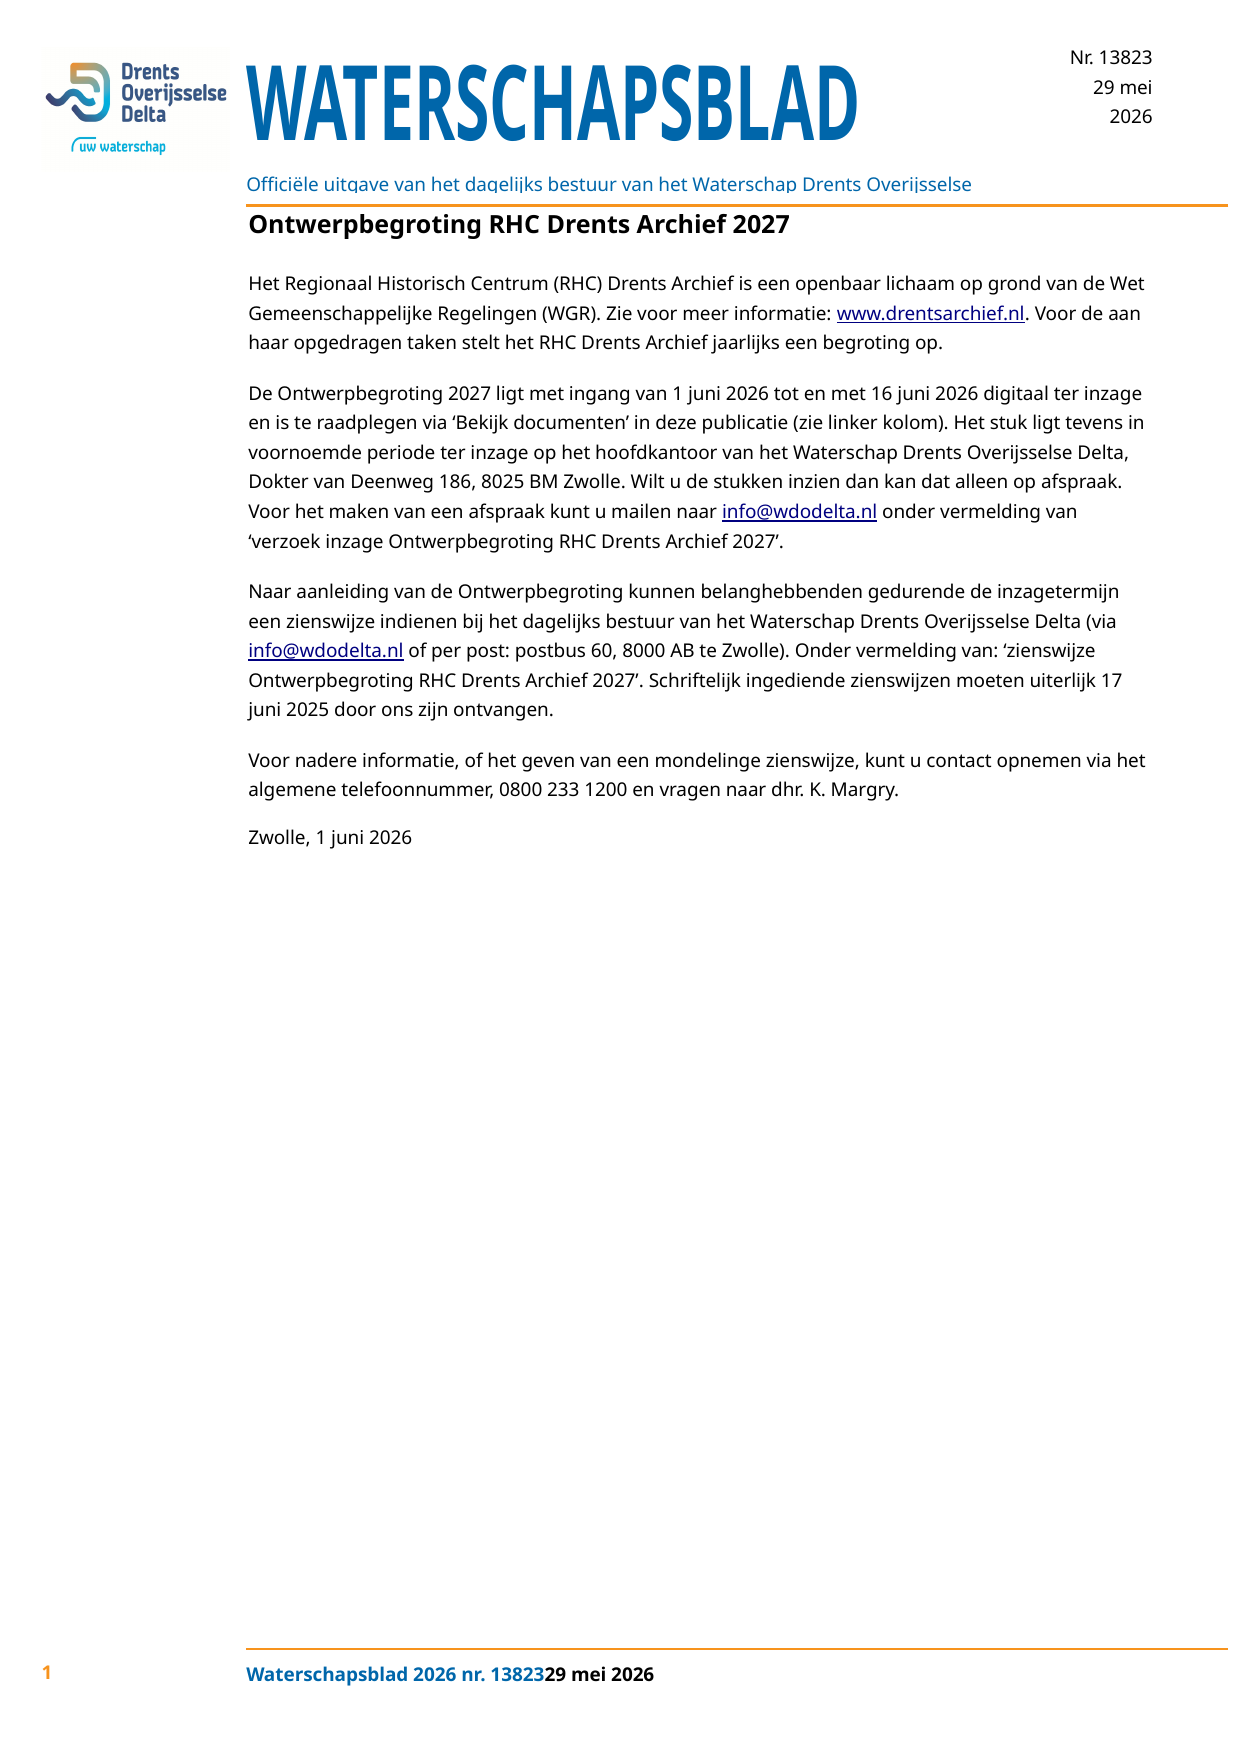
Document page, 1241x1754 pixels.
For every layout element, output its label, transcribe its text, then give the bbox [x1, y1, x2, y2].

text De Ontwerpbegroting 2027 ligt met ingang van 1 juni 2026 tot en met 16 juni 2026 digitaal ter inzage en is te raadplegen via ‘Bekijk documenten’ in deze publicatie (zie linker kolom). Het stuk ligt tevens in voornoemde periode ter inzage op het hoofdkantoor van het Waterschap Drents Overijsselse Delta, Dokter van Deenweg 186, 8025 BM Zwolle. Wilt u de stukken inzien dan kan dat alleen op afspraak. Voor het maken van een afspraak kunt u mailen naar info@wdodelta.nl onder vermelding van ‘verzoek inzage Ontwerpbegroting RHC Drents Archief 2027’. [248, 380, 1152, 553]
text Voor nadere informatie, of het geven van een mondelinge zienswijze, kunt u contact opnemen via het algemene telefoonnummer, 0800 233 1200 en vragen naar dhr. K. Margry. [248, 747, 1152, 802]
text Het Regionaal Historisch Centrum (RHC) Drents Archief is een openbaar lichaam op grond van de Wet Gemeenschappelijke Regelingen (WGR). Zie voor meer informatie: www.drentsarchief.nl. Voor de aan haar opgedragen taken stelt het RHC Drents Archief jaarlijks een begroting op. [248, 270, 1152, 355]
text Ontwerpbegroting RHC Drents Archief 2027 [248, 207, 1152, 241]
text Naar aanleiding van de Ontwerpbegroting kunnen belanghebbenden gedurende de inzagetermijn een zienswijze indienen bij het dagelijks bestuur van het Waterschap Drents Overijsselse Delta (via info@wdodelta.nl of per post: postbus 60, 8000 AB te Zwolle). Onder vermelding van: ‘zienswijze Ontwerpbegroting RHC Drents Archief 2027’. Schriftelijk ingediende zienswijzen moeten uiterlijk 17 juni 2025 door ons zijn ontvangen. [248, 578, 1152, 722]
picture [41, 47, 231, 172]
text Zwolle, 1 juni 2026 [248, 824, 1152, 850]
